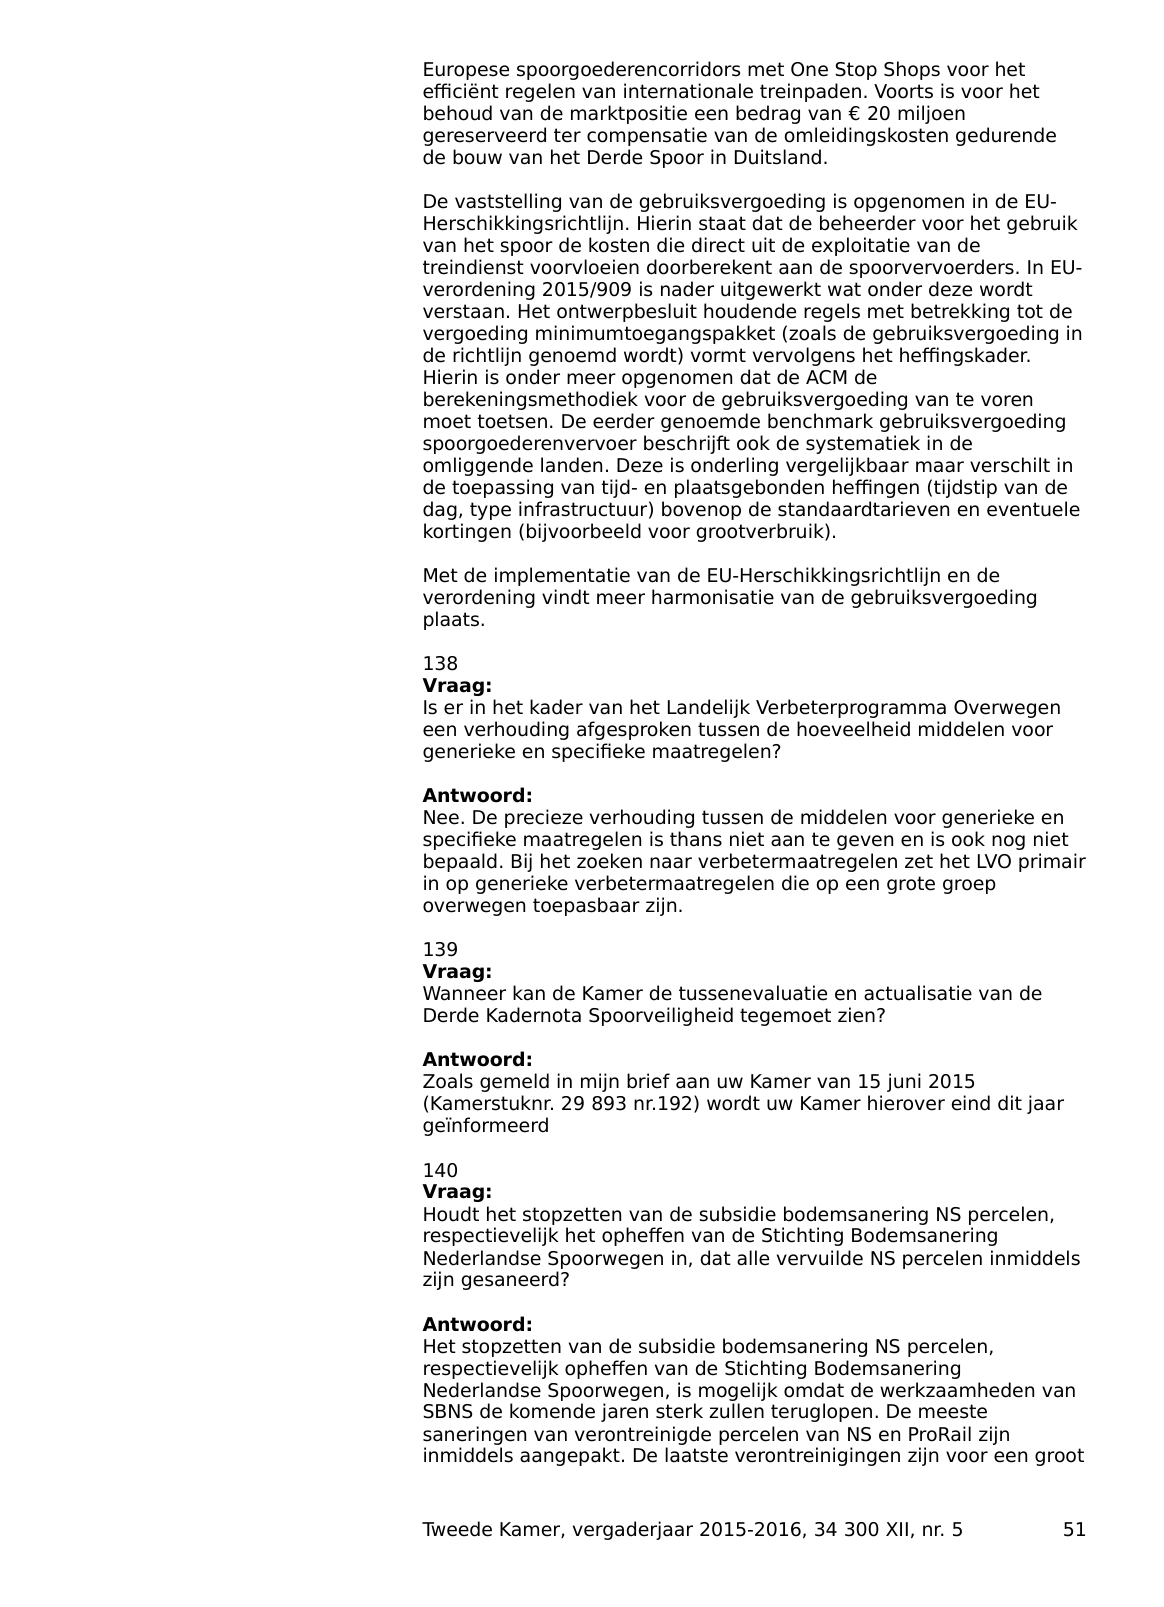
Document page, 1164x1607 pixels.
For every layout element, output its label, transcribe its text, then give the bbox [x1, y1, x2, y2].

text Antwoord: [422, 785, 1087, 807]
text Nee. De precieze verhouding tussen de middelen voor generieke en specifieke maatregelen is thans niet aan te geven en is ook nog niet bepaald. Bij het zoeken naar verbetermaatregelen zet het LVO primair in op generieke verbetermaatregelen die op een grote groep overwegen toepasbaar zijn. [422, 807, 1087, 917]
text Zoals gemeld in mijn brief aan uw Kamer van 15 juni 2015 (Kamerstuknr. 29 893 nr.192) wordt uw Kamer hierover eind dit jaar geïnformeerd [422, 1071, 1087, 1137]
text Vraag: [422, 1181, 1087, 1203]
text Het stopzetten van de subsidie bodemsanering NS percelen, respectievelijk opheffen van de Stichting Bodemsanering Nederlandse Spoorwegen, is mogelijk omdat de werkzaamheden van SBNS de komende jaren sterk zullen teruglopen. De meeste saneringen van verontreinigde percelen van NS en ProRail zijn inmiddels aangepakt. De laatste verontreinigingen zijn voor een groot [422, 1336, 1087, 1467]
text 139 [422, 939, 1087, 961]
text Is er in het kader van het Landelijk Verbeterprogramma Overwegen een verhouding afgesproken tussen de hoeveelheid middelen voor generieke en specifieke maatregelen? [422, 697, 1087, 763]
text Met de implementatie van de EU-Herschikkingsrichtlijn en de verordening vindt meer harmonisatie van de gebruiksvergoeding plaats. [422, 565, 1087, 631]
text De vaststelling van de gebruiksvergoeding is opgenomen in de EU-Herschikkingsrichtlijn. Hierin staat dat de beheerder voor het gebruik van het spoor de kosten die direct uit de exploitatie van de treindienst voorvloeien doorberekent aan de spoorvervoerders. In EU-verordening 2015/909 is nader uitgewerkt wat onder deze wordt verstaan. Het ontwerpbesluit houdende regels met betrekking tot de vergoeding minimumtoegangspakket (zoals de gebruiksvergoeding in de richtlijn genoemd wordt) vormt vervolgens het heffingskader. Hierin is onder meer opgenomen dat de ACM de berekeningsmethodiek voor de gebruiksvergoeding van te voren moet toetsen. De eerder genoemde benchmark gebruiksvergoeding spoorgoederenvervoer beschrijft ook de systematiek in de omliggende landen. Deze is onderling vergelijkbaar maar verschilt in de toepassing van tijd- en plaatsgebonden heffingen (tijdstip van de dag, type infrastructuur) bovenop de standaardtarieven en eventuele kortingen (bijvoorbeeld voor grootverbruik). [422, 191, 1087, 543]
text Antwoord: [422, 1049, 1087, 1071]
text 140 [422, 1159, 1087, 1181]
text Europese spoorgoederencorridors met One Stop Shops voor het efficiënt regelen van internationale treinpaden. Voorts is voor het behoud van de marktpositie een bedrag van € 20 miljoen gereserveerd ter compensatie van de omleidingskosten gedurende de bouw van het Derde Spoor in Duitsland. [422, 59, 1087, 169]
text Vraag: [422, 961, 1087, 983]
text Houdt het stopzetten van de subsidie bodemsanering NS percelen, respectievelijk het opheffen van de Stichting Bodemsanering Nederlandse Spoorwegen in, dat alle vervuilde NS percelen inmiddels zijn gesaneerd? [422, 1203, 1087, 1291]
text Antwoord: [422, 1313, 1087, 1336]
text Wanneer kan de Kamer de tussenevaluatie en actualisatie van de Derde Kadernota Spoorveiligheid tegemoet zien? [422, 983, 1087, 1027]
text Vraag: [422, 675, 1087, 697]
text 138 [422, 653, 1087, 675]
